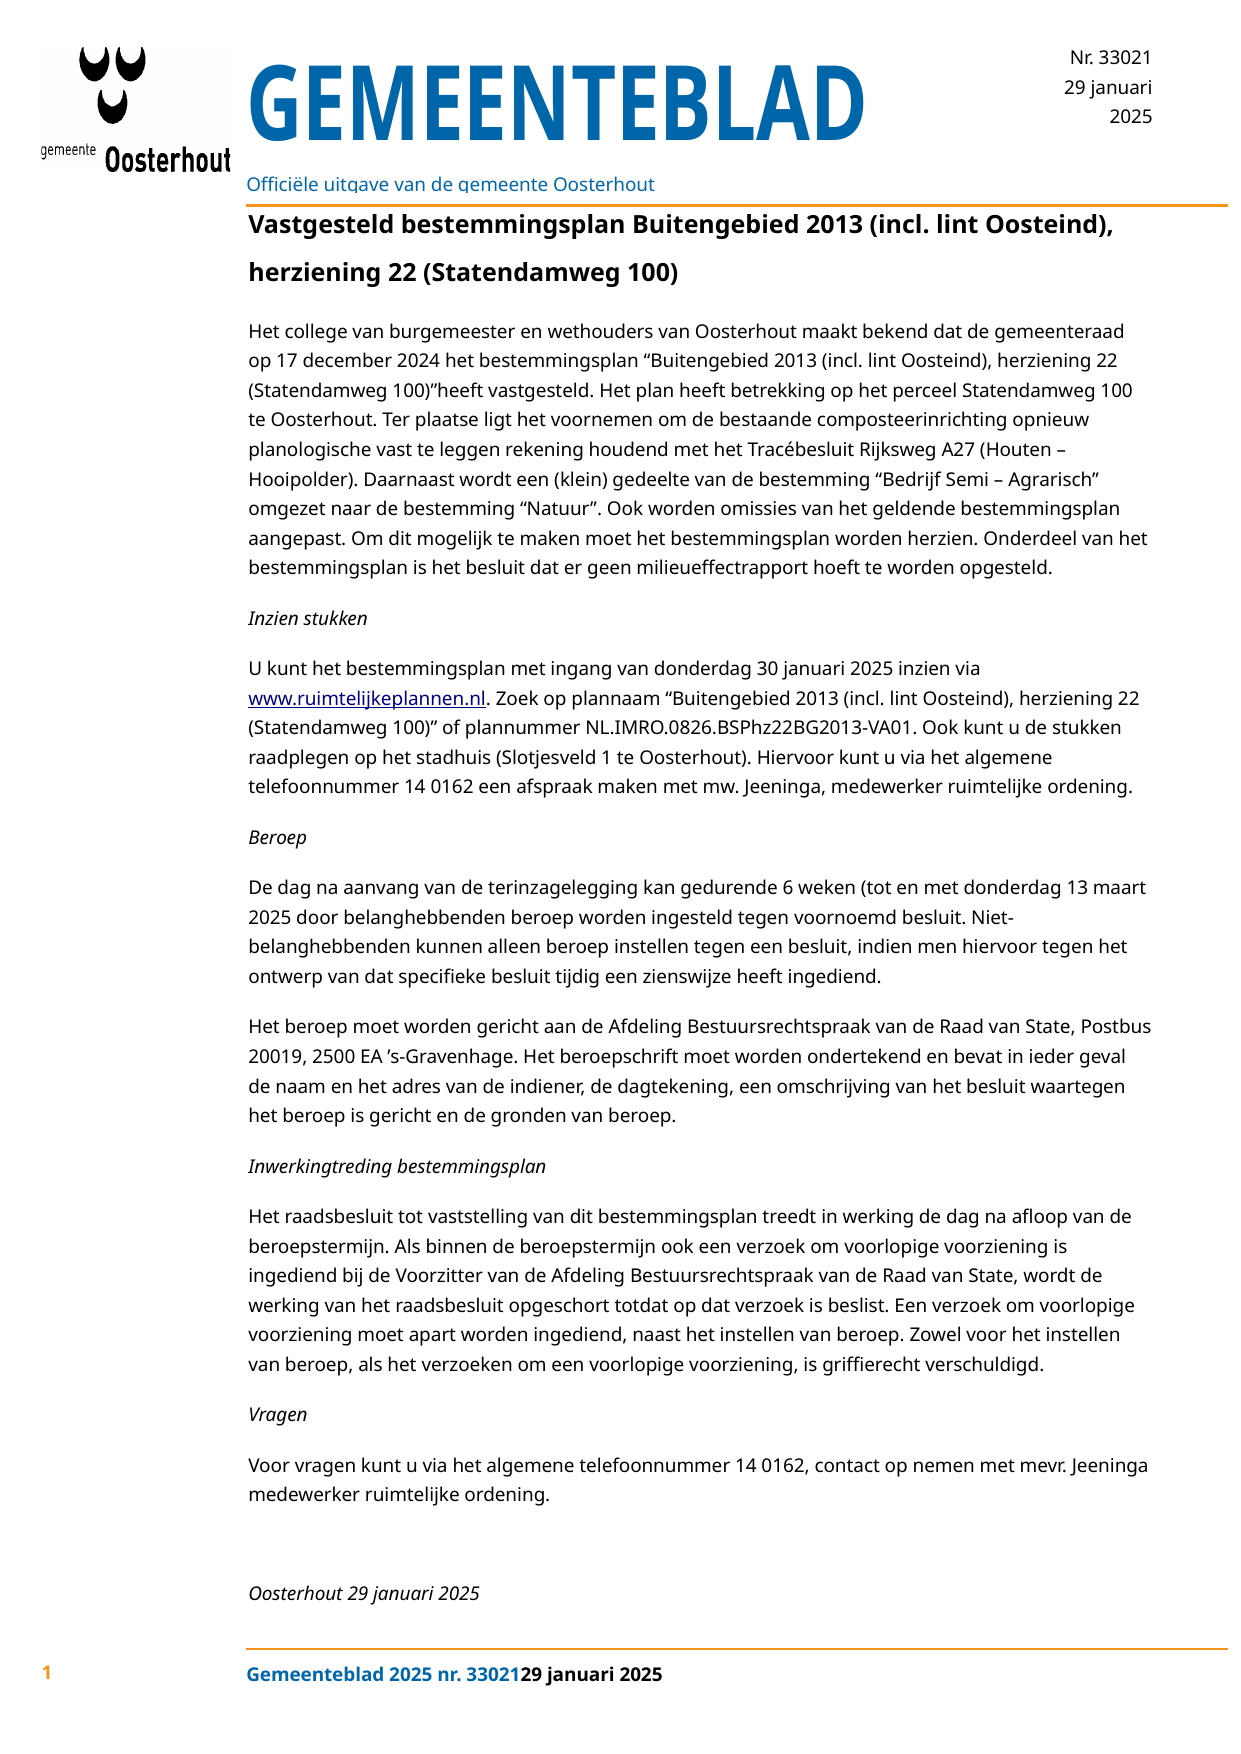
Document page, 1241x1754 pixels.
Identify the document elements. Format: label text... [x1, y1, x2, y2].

picture [41, 47, 231, 172]
text Beroep [248, 824, 1152, 850]
text U kunt het bestemmingsplan met ingang van donderdag 30 januari 2025 inzien via www.ruimtelijkeplannen.nl. Zoek op plannaam “Buitengebied 2013 (incl. lint Oosteind), herziening 22 (Statendamweg 100)” of plannummer NL.IMRO.0826.BSPhz22BG2013-VA01. Ook kunt u de stukken raadplegen op het stadhuis (Slotjesveld 1 te Oosterhout). Hiervoor kunt u via het algemene telefoonnummer 14 0162 een afspraak maken met mw. Jeeninga, medewerker ruimtelijke ordening. [248, 655, 1152, 799]
text Vastgesteld bestemmingsplan Buitengebied 2013 (incl. lint Oosteind), herziening 22 (Statendamweg 100) [248, 207, 1152, 288]
text De dag na aanvang van de terinzagelegging kan gedurende 6 weken (tot en met donderdag 13 maart 2025 door belanghebbenden beroep worden ingesteld tegen voornoemd besluit. Niet-belanghebbenden kunnen alleen beroep instellen tegen een besluit, indien men hiervoor tegen het ontwerp van dat specifieke besluit tijdig een zienswijze heeft ingediend. [248, 874, 1152, 989]
text Oosterhout 29 januari 2025 [248, 1580, 1152, 1606]
text Het beroep moet worden gericht aan de Afdeling Bestuursrechtspraak van de Raad van State, Postbus 20019, 2500 EA ’s-Gravenhage. Het beroepschrift moet worden ondertekend en bevat in ieder geval de naam en het adres van de indiener, de dagtekening, een omschrijving van het besluit waartegen het beroep is gericht en de gronden van beroep. [248, 1014, 1152, 1128]
text Het raadsbesluit tot vaststelling van dit bestemmingsplan treedt in werking de dag na afloop van de beroepstermijn. Als binnen de beroepstermijn ook een verzoek om voorlopige voorziening is ingediend bij de Voorzitter van de Afdeling Bestuursrechtspraak van de Raad van State, wordt de werking van het raadsbesluit opgeschort totdat op dat verzoek is beslist. Een verzoek om voorlopige voorziening moet apart worden ingediend, naast het instellen van beroep. Zowel voor het instellen van beroep, als het verzoeken om een voorlopige voorziening, is griffierecht verschuldigd. [248, 1203, 1152, 1377]
text Voor vragen kunt u via het algemene telefoonnummer 14 0162, contact op nemen met mevr. Jeeninga medewerker ruimtelijke ordening. [248, 1452, 1152, 1507]
text Vragen [248, 1402, 1152, 1427]
text Het college van burgemeester en wethouders van Oosterhout maakt bekend dat de gemeenteraad op 17 december 2024 het bestemmingsplan “Buitengebied 2013 (incl. lint Oosteind), herziening 22 (Statendamweg 100)”heeft vastgesteld. Het plan heeft betrekking op het perceel Statendamweg 100 te Oosterhout. Ter plaatse ligt het voornemen om de bestaande composteerinrichting opnieuw planologische vast te leggen rekening houdend met het Tracébesluit Rijksweg A27 (Houten – Hooipolder). Daarnaast wordt een (klein) gedeelte van de bestemming “Bedrijf Semi – Agrarisch” omgezet naar de bestemming “Natuur”. Ook worden omissies van het geldende bestemmingsplan aangepast. Om dit mogelijk te maken moet het bestemmingsplan worden herzien. Onderdeel van het bestemmingsplan is het besluit dat er geen milieueffectrapport hoeft te worden opgesteld. [248, 318, 1152, 580]
text Inzien stukken [248, 605, 1152, 631]
text Inwerkingtreding bestemmingsplan [248, 1153, 1152, 1179]
